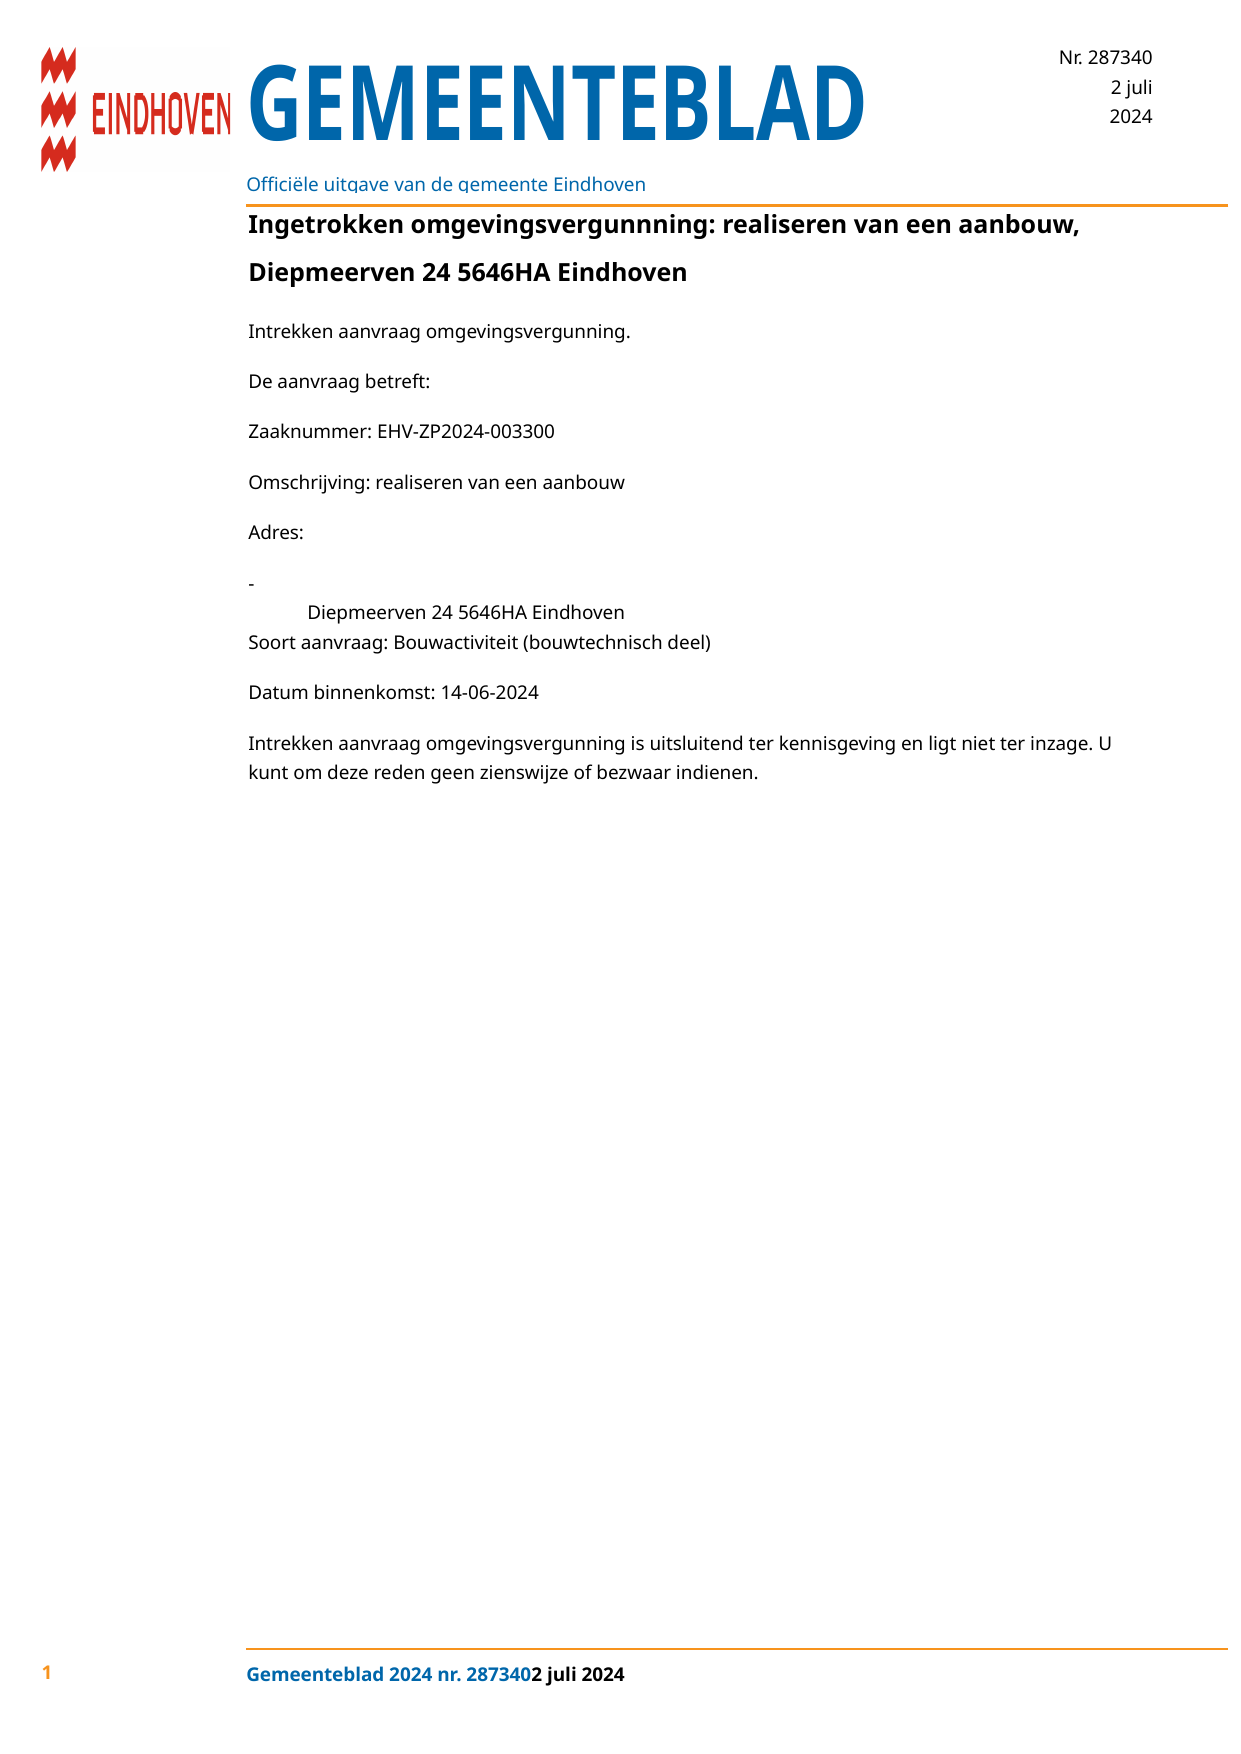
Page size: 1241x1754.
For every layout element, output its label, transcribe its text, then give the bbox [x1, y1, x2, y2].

text Zaaknummer: EHV-ZP2024-003300 [248, 419, 1152, 444]
text Adres: [248, 519, 1152, 545]
text Intrekken aanvraag omgevingsvergunning is uitsluitend ter kennisgeving en ligt niet ter inzage. U kunt om deze reden geen zienswijze of bezwaar indienen. [248, 730, 1152, 785]
text Ingetrokken omgevingsvergunnning: realiseren van een aanbouw, Diepmeerven 24 5646HA Eindhoven [248, 207, 1152, 288]
text Datum binnenkomst: 14-06-2024 [248, 679, 1152, 705]
text De aanvraag betreft: [248, 368, 1152, 394]
list Diepmeerven 24 5646HA Eindhoven [248, 599, 1152, 625]
text Intrekken aanvraag omgevingsvergunning. [248, 318, 1152, 344]
text Soort aanvraag: Bouwactiviteit (bouwtechnisch deel) [248, 629, 1152, 655]
picture [41, 47, 231, 172]
text Omschrijving: realiseren van een aanbouw [248, 469, 1152, 495]
